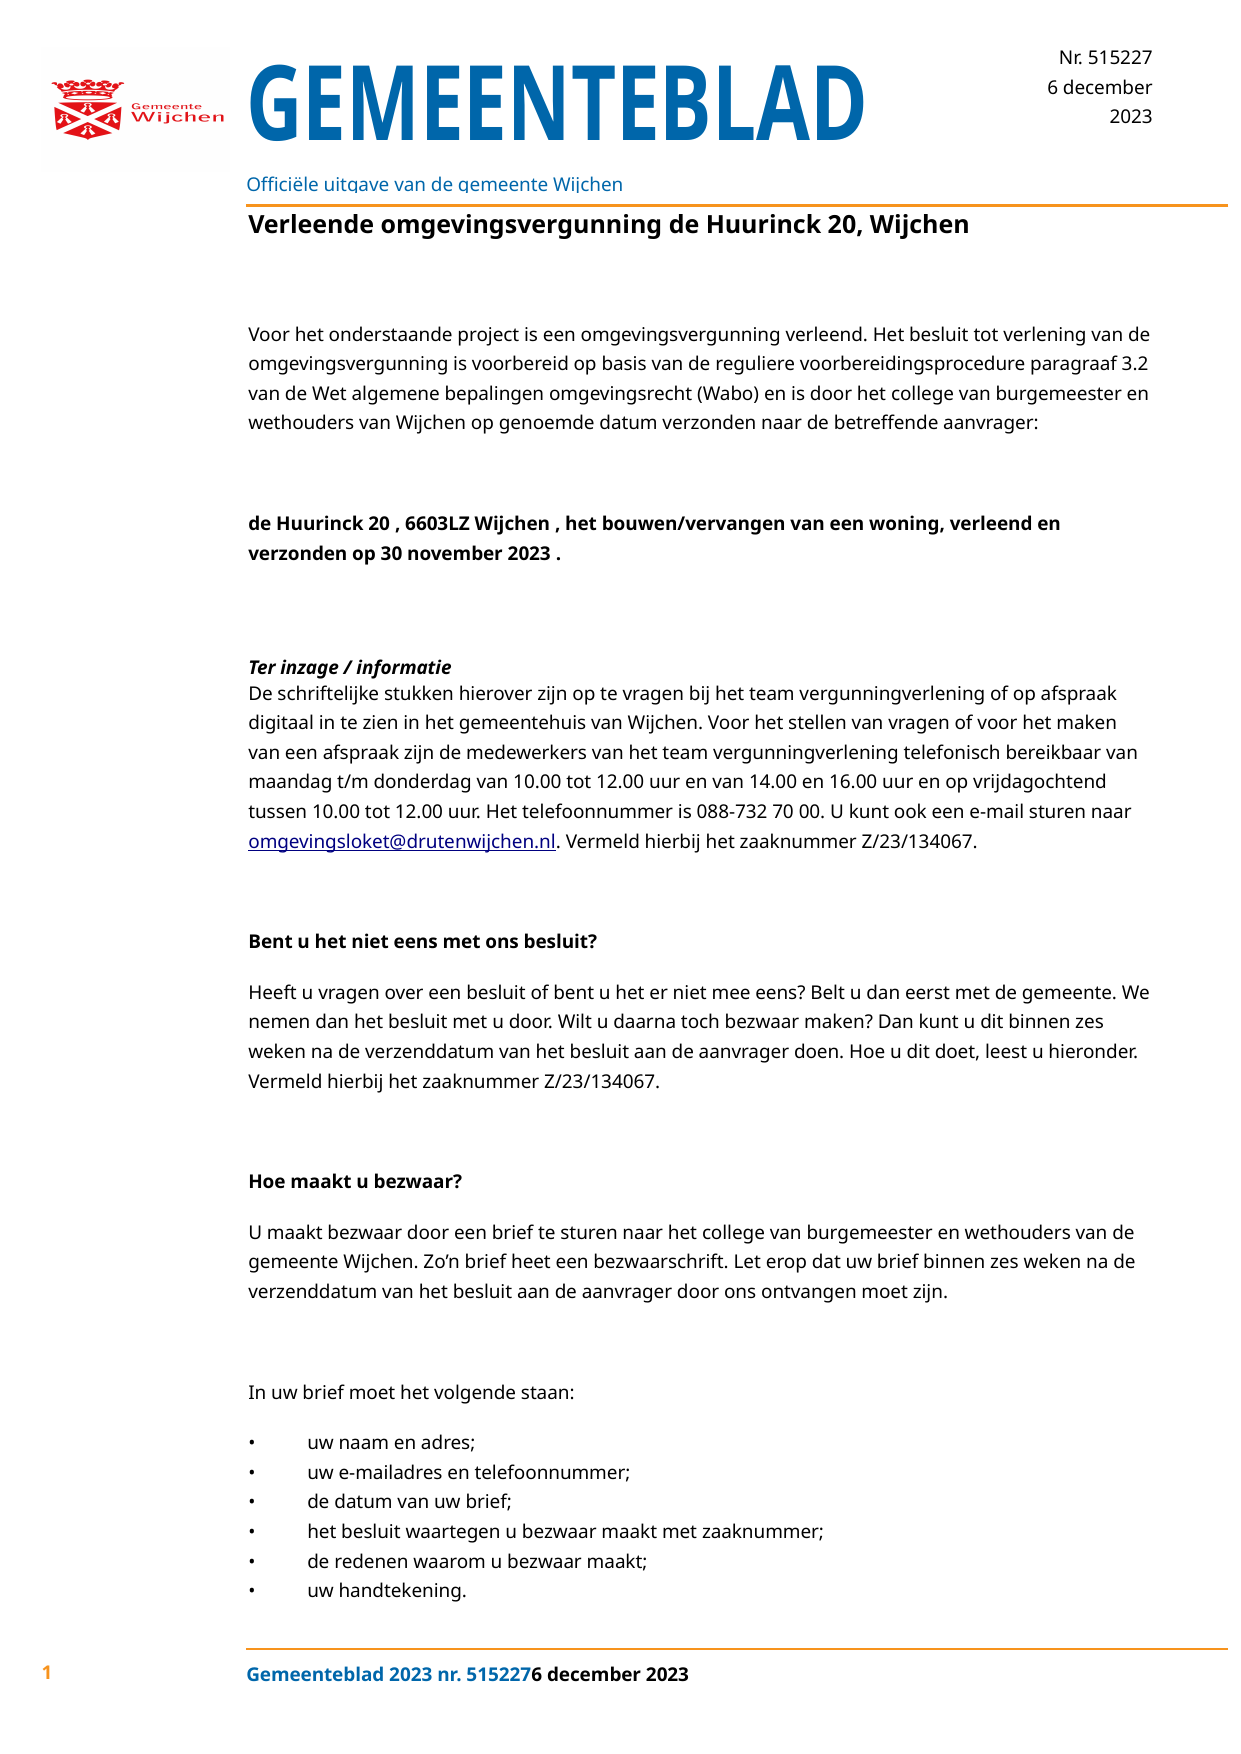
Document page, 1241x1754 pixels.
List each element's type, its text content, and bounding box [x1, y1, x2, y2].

text In uw brief moet het volgende staan: [248, 1379, 1152, 1405]
text Heeft u vragen over een besluit of bent u het er niet mee eens? Belt u dan eerst met de gemeente. We nemen dan het besluit met u door. Wilt u daarna toch bezwaar maken? Dan kunt u dit binnen zes weken na de verzenddatum van het besluit aan de aanvrager doen. Hoe u dit doet, leest u hieronder. Vermeld hierbij het zaaknummer Z/23/134067. [248, 979, 1152, 1094]
text Ter inzage / informatie [248, 654, 1152, 680]
list uw naam en adres; [248, 1429, 1152, 1455]
list de datum van uw brief; [248, 1489, 1152, 1514]
text Hoe maakt u bezwaar? [248, 1169, 1152, 1194]
text Voor het onderstaande project is een omgevingsvergunning verleend. Het besluit tot verlening van de omgevingsvergunning is voorbereid op basis van de reguliere voorbereidingsprocedure paragraaf 3.2 van de Wet algemene bepalingen omgevingsrecht (Wabo) en is door het college van burgemeester en wethouders van Wijchen op genoemde datum verzonden naar de betreffende aanvrager: [248, 321, 1152, 435]
list de redenen waarom u bezwaar maakt; [248, 1548, 1152, 1574]
text U maakt bezwaar door een brief te sturen naar het college van burgemeester en wethouders van de gemeente Wijchen. Zo’n brief heet een bezwaarschrift. Let erop dat uw brief binnen zes weken na de verzenddatum van het besluit aan de aanvrager door ons ontvangen moet zijn. [248, 1219, 1152, 1304]
picture [41, 47, 231, 172]
text De schriftelijke stukken hierover zijn op te vragen bij het team vergunningverlening of op afspraak digitaal in te zien in het gemeentehuis van Wijchen. Voor het stellen van vragen of voor het maken van een afspraak zijn de medewerkers van het team vergunningverlening telefonisch bereikbaar van maandag t/m donderdag van 10.00 tot 12.00 uur en van 14.00 en 16.00 uur en op vrijdagochtend tussen 10.00 tot 12.00 uur. Het telefoonnummer is 088-732 70 00. U kunt ook een e-mail sturen naar omgevingsloket@drutenwijchen.nl. Vermeld hierbij het zaaknummer Z/23/134067. [248, 680, 1152, 854]
text de Huurinck 20 , 6603LZ Wijchen , het bouwen/vervangen van een woning, verleend en verzonden op 30 november 2023 . [248, 510, 1152, 566]
text Verleende omgevingsvergunning de Huurinck 20, Wijchen [248, 207, 1152, 241]
list uw handtekening. [248, 1577, 1152, 1603]
list uw e-mailadres en telefoonnummer; [248, 1459, 1152, 1485]
list het besluit waartegen u bezwaar maakt met zaaknummer; [248, 1518, 1152, 1544]
text Bent u het niet eens met ons besluit? [248, 929, 1152, 954]
